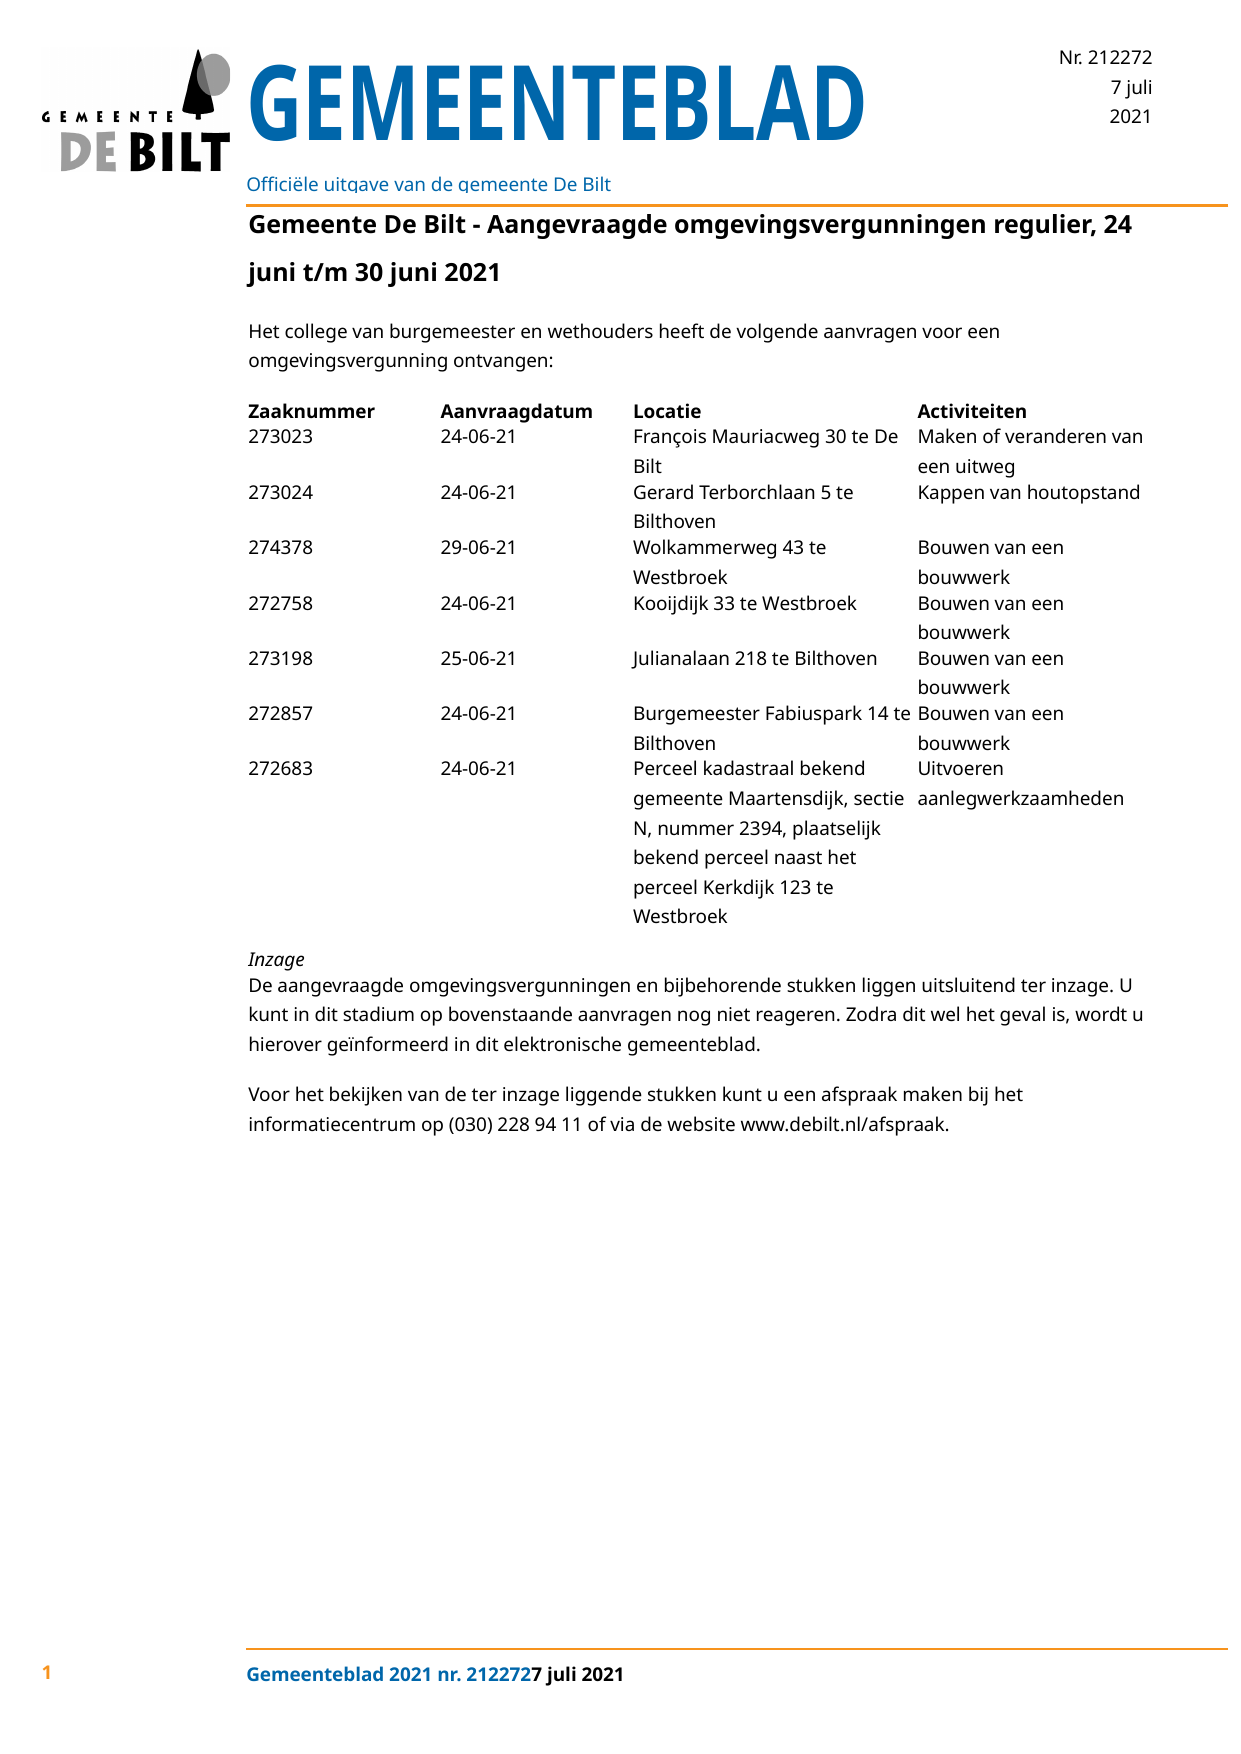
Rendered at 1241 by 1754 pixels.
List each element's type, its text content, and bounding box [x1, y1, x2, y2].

text Het college van burgemeester en wethouders heeft de volgende aanvragen voor een omgevingsvergunning ontvangen: [248, 318, 1152, 373]
text Gemeente De Bilt - Aangevraagde omgevingsvergunningen regulier, 24 juni t/m 30 juni 2021 [248, 207, 1152, 288]
text Inzage [248, 946, 1152, 972]
table_cell Kappen van houtopstand [917, 479, 1152, 534]
table_cell 272857 [248, 700, 440, 756]
table_cell 24-06-21 [440, 479, 633, 534]
text Voor het bekijken van de ter inzage liggende stukken kunt u een afspraak maken bij het informatiecentrum op (030) 228 94 11 of via de website www.debilt.nl/afspraak. [248, 1081, 1152, 1137]
table_header Activiteiten [917, 398, 1152, 424]
table_cell Wolkammerweg 43 te Westbroek [633, 534, 917, 590]
table_cell Perceel kadastraal bekend gemeente Maartensdijk, sectie N, nummer 2394, plaatselijk bekend perceel naast het perceel Kerkdijk 123 te Westbroek [633, 756, 917, 929]
table_cell Bouwen van een bouwwerk [917, 700, 1152, 756]
table_cell 25-06-21 [440, 645, 633, 700]
table_cell Bouwen van een bouwwerk [917, 645, 1152, 700]
table_cell 273023 [248, 424, 440, 479]
table_cell 24-06-21 [440, 590, 633, 645]
picture [41, 47, 231, 172]
table_cell 273198 [248, 645, 440, 700]
text De aangevraagde omgevingsvergunningen en bijbehorende stukken liggen uitsluitend ter inzage. U kunt in dit stadium op bovenstaande aanvragen nog niet reageren. Zodra dit wel het geval is, wordt u hierover geïnformeerd in dit elektronische gemeenteblad. [248, 972, 1152, 1057]
table_cell Burgemeester Fabiuspark 14 te Bilthoven [633, 700, 917, 756]
table_cell Uitvoeren aanlegwerkzaamheden [917, 756, 1152, 929]
table_cell 24-06-21 [440, 424, 633, 479]
table_header Locatie [633, 398, 917, 424]
table_cell Bouwen van een bouwwerk [917, 534, 1152, 590]
table_cell 274378 [248, 534, 440, 590]
table_cell 273024 [248, 479, 440, 534]
table_cell Maken of veranderen van een uitweg [917, 424, 1152, 479]
table_header Aanvraagdatum [440, 398, 633, 424]
table_cell 24-06-21 [440, 700, 633, 756]
table_cell 29-06-21 [440, 534, 633, 590]
table_header Zaaknummer [248, 398, 440, 424]
table_cell Gerard Terborchlaan 5 te Bilthoven [633, 479, 917, 534]
table_cell 24-06-21 [440, 756, 633, 929]
table_cell 272758 [248, 590, 440, 645]
table_cell François Mauriacweg 30 te De Bilt [633, 424, 917, 479]
table_cell Kooijdijk 33 te Westbroek [633, 590, 917, 645]
table_cell 272683 [248, 756, 440, 929]
table_cell Julianalaan 218 te Bilthoven [633, 645, 917, 700]
table_cell Bouwen van een bouwwerk [917, 590, 1152, 645]
